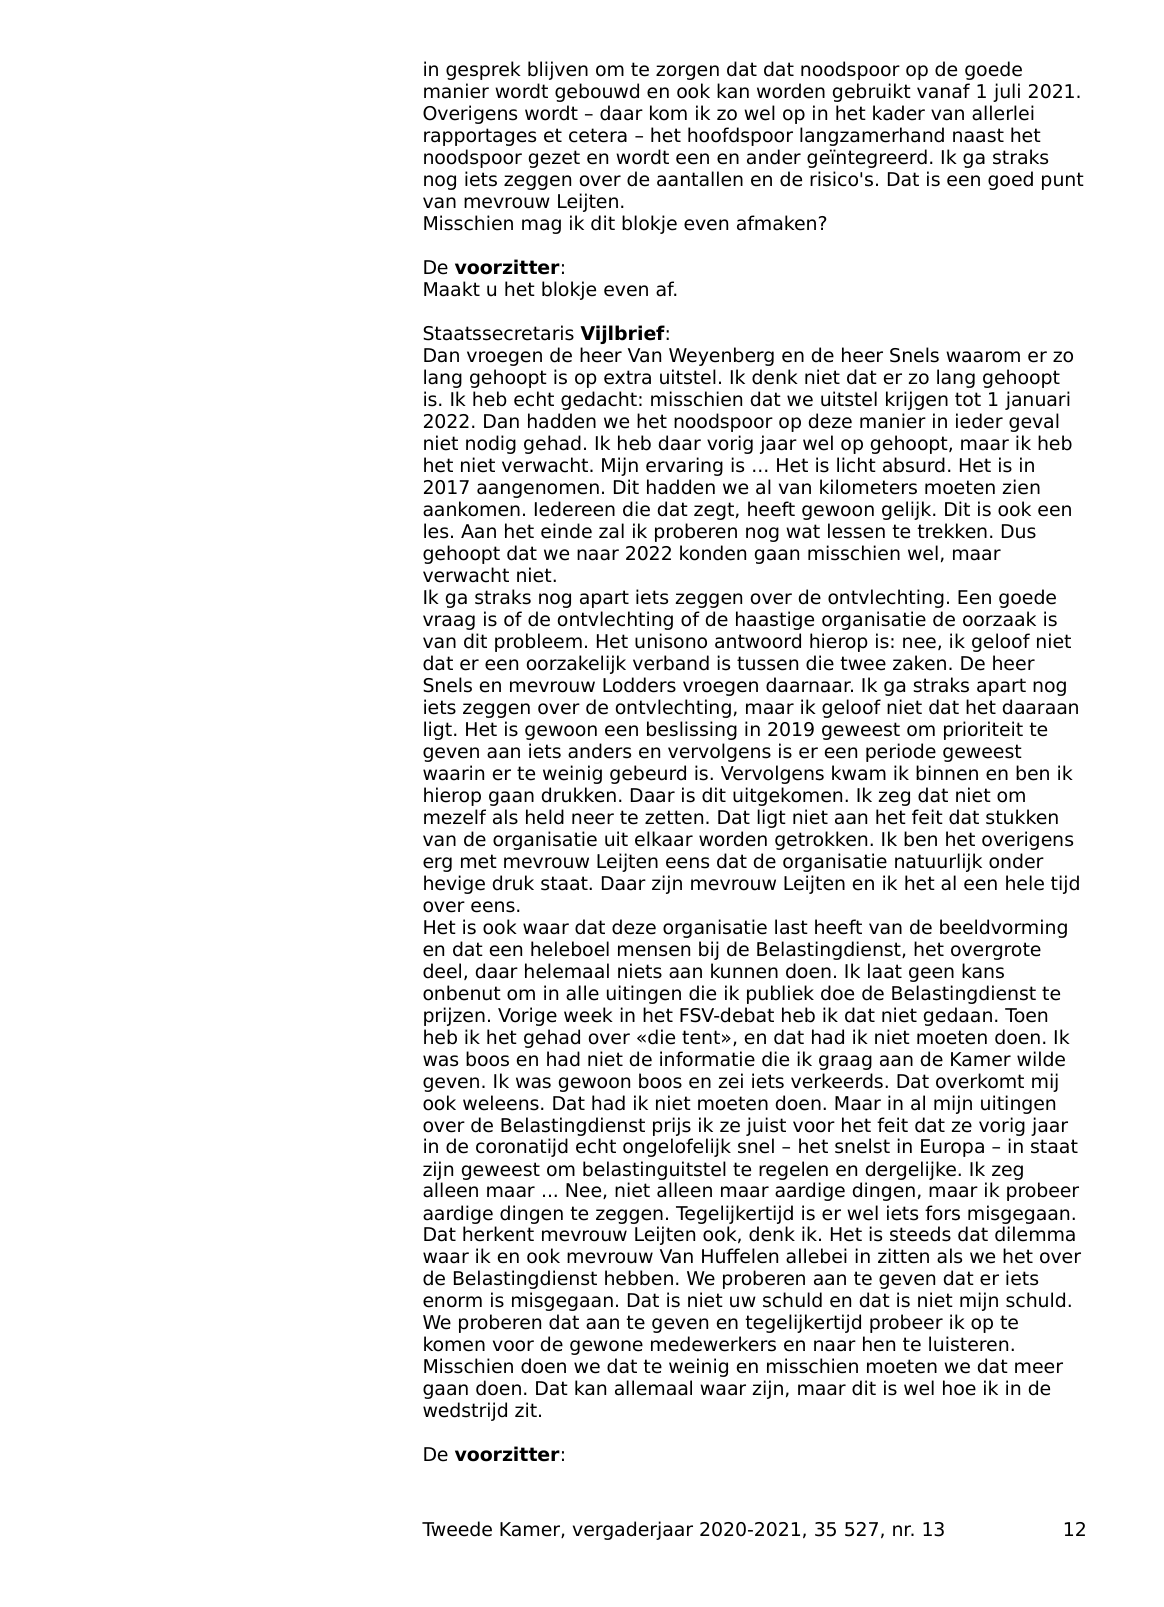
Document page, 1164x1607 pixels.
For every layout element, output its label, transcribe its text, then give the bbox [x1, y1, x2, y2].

text Dan vroegen de heer Van Weyenberg en de heer Snels waarom er zo lang gehoopt is op extra uitstel. Ik denk niet dat er zo lang gehoopt is. Ik heb echt gedacht: misschien dat we uitstel krijgen tot 1 januari 2022. Dan hadden we het noodspoor op deze manier in ieder geval niet nodig gehad. Ik heb daar vorig jaar wel op gehoopt, maar ik heb het niet verwacht. Mijn ervaring is ... Het is licht absurd. Het is in 2017 aangenomen. Dit hadden we al van kilometers moeten zien aankomen. Iedereen die dat zegt, heeft gewoon gelijk. Dit is ook een les. Aan het einde zal ik proberen nog wat lessen te trekken. Dus gehoopt dat we naar 2022 konden gaan misschien wel, maar verwacht niet. [422, 345, 1087, 587]
text Ik ga straks nog apart iets zeggen over de ontvlechting. Een goede vraag is of de ontvlechting of de haastige organisatie de oorzaak is van dit probleem. Het unisono antwoord hierop is: nee, ik geloof niet dat er een oorzakelijk verband is tussen die twee zaken. De heer Snels en mevrouw Lodders vroegen daarnaar. Ik ga straks apart nog iets zeggen over de ontvlechting, maar ik geloof niet dat het daaraan ligt. Het is gewoon een beslissing in 2019 geweest om prioriteit te geven aan iets anders en vervolgens is er een periode geweest waarin er te weinig gebeurd is. Vervolgens kwam ik binnen en ben ik hierop gaan drukken. Daar is dit uitgekomen. Ik zeg dat niet om mezelf als held neer te zetten. Dat ligt niet aan het feit dat stukken van de organisatie uit elkaar worden getrokken. Ik ben het overigens erg met mevrouw Leijten eens dat de organisatie natuurlijk onder hevige druk staat. Daar zijn mevrouw Leijten en ik het al een hele tijd over eens. [422, 587, 1087, 917]
text in gesprek blijven om te zorgen dat dat noodspoor op de goede manier wordt gebouwd en ook kan worden gebruikt vanaf 1 juli 2021. Overigens wordt – daar kom ik zo wel op in het kader van allerlei rapportages et cetera – het hoofdspoor langzamerhand naast het noodspoor gezet en wordt een en ander geïntegreerd. Ik ga straks nog iets zeggen over de aantallen en de risico's. Dat is een goed punt van mevrouw Leijten. [422, 59, 1087, 213]
text Maakt u het blokje even af. [422, 279, 1087, 301]
text Misschien mag ik dit blokje even afmaken? [422, 213, 1087, 235]
text De voorzitter: [422, 257, 1087, 279]
text De voorzitter: [422, 1444, 1087, 1466]
text Het is ook waar dat deze organisatie last heeft van de beeldvorming en dat een heleboel mensen bij de Belastingdienst, het overgrote deel, daar helemaal niets aan kunnen doen. Ik laat geen kans onbenut om in alle uitingen die ik publiek doe de Belastingdienst te prijzen. Vorige week in het FSV-debat heb ik dat niet gedaan. Toen heb ik het gehad over «die tent», en dat had ik niet moeten doen. Ik was boos en had niet de informatie die ik graag aan de Kamer wilde geven. Ik was gewoon boos en zei iets verkeerds. Dat overkomt mij ook weleens. Dat had ik niet moeten doen. Maar in al mijn uitingen over de Belastingdienst prijs ik ze juist voor het feit dat ze vorig jaar in de coronatijd echt ongelofelijk snel – het snelst in Europa – in staat zijn geweest om belastinguitstel te regelen en dergelijke. Ik zeg alleen maar ... Nee, niet alleen maar aardige dingen, maar ik probeer aardige dingen te zeggen. Tegelijkertijd is er wel iets fors misgegaan. Dat herkent mevrouw Leijten ook, denk ik. Het is steeds dat dilemma waar ik en ook mevrouw Van Huffelen allebei in zitten als we het over de Belastingdienst hebben. We proberen aan te geven dat er iets enorm is misgegaan. Dat is niet uw schuld en dat is niet mijn schuld. We proberen dat aan te geven en tegelijkertijd probeer ik op te komen voor de gewone medewerkers en naar hen te luisteren. Misschien doen we dat te weinig en misschien moeten we dat meer gaan doen. Dat kan allemaal waar zijn, maar dit is wel hoe ik in de wedstrijd zit. [422, 917, 1087, 1422]
text Staatssecretaris Vijlbrief: [422, 323, 1087, 345]
